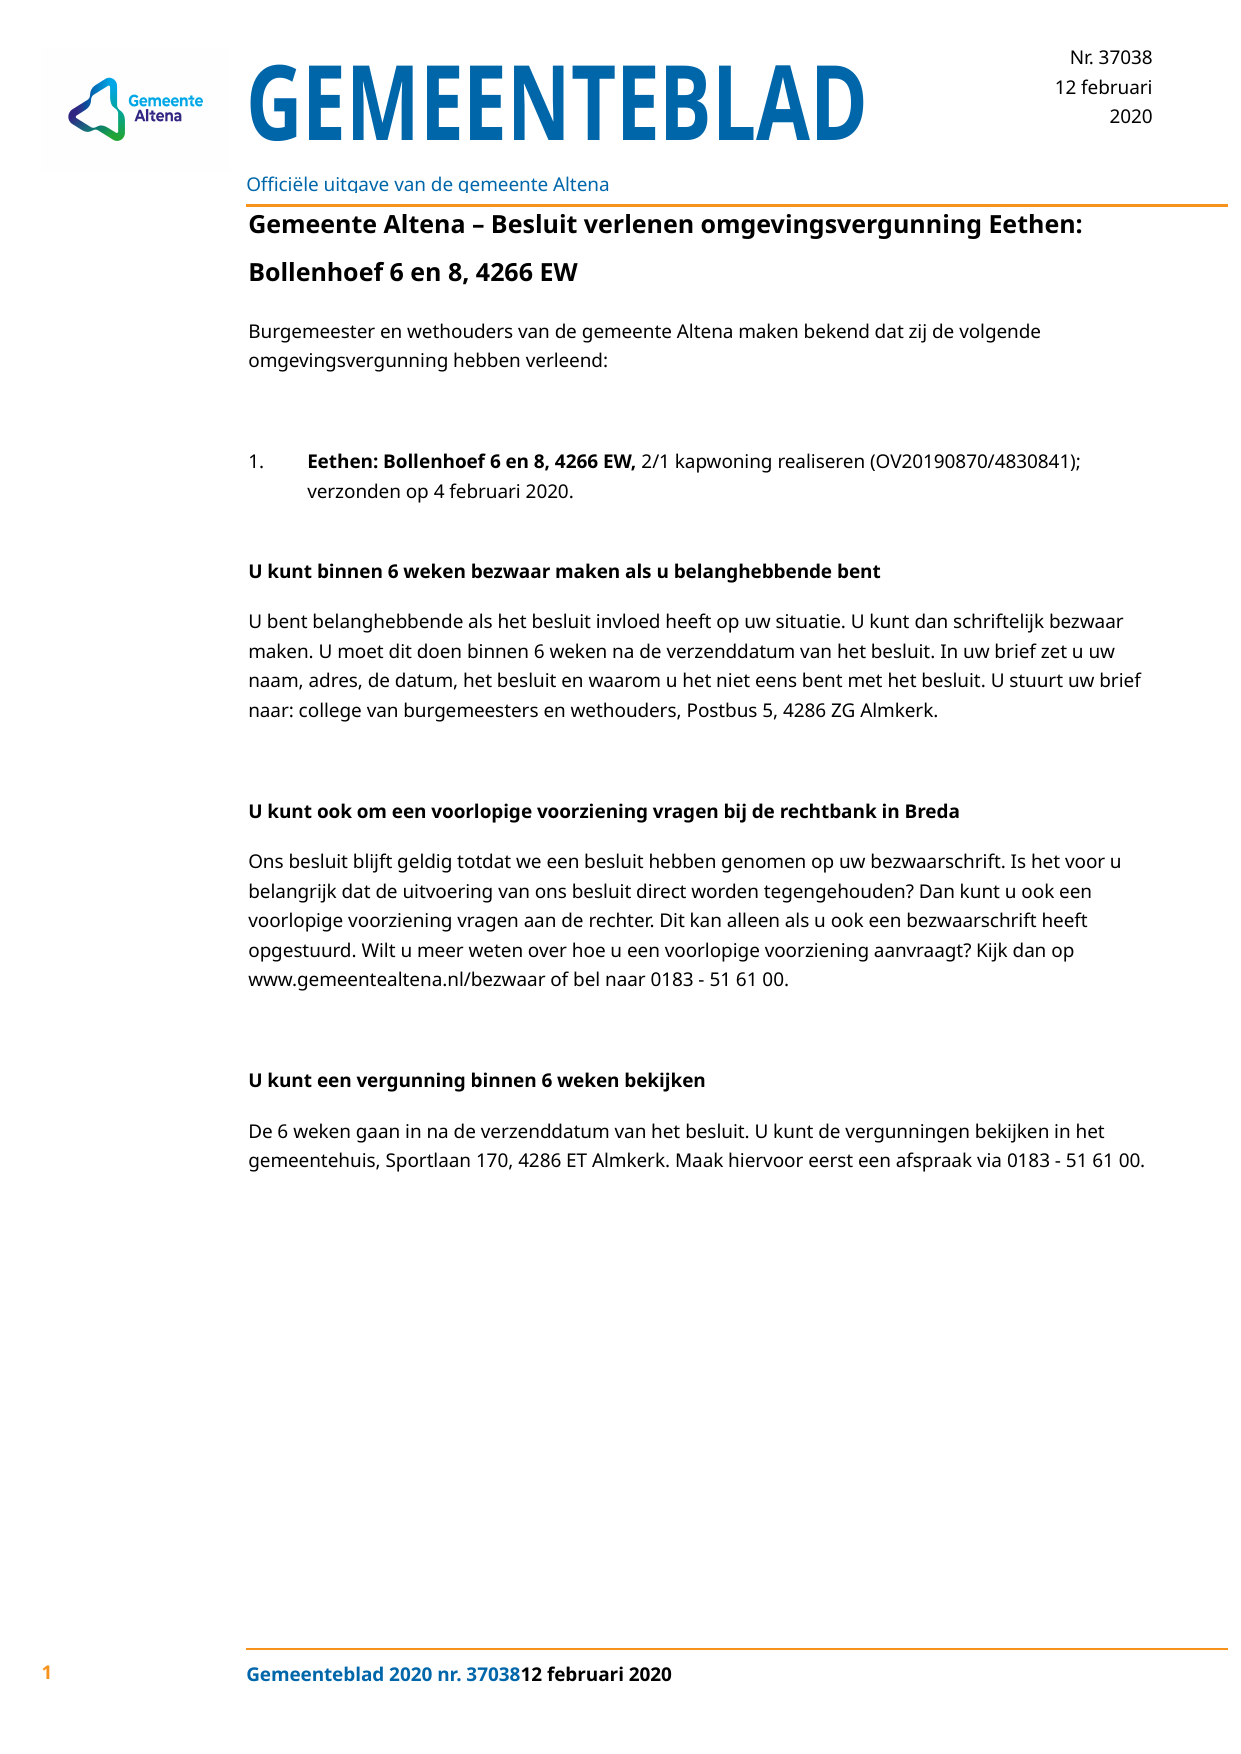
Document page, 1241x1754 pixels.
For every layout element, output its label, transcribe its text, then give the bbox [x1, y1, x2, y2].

list Eethen: Bollenhoef 6 en 8, 4266 EW, 2/1 kapwoning realiseren (OV20190870/4830841); verzonden op 4 februari 2020. [248, 448, 1152, 504]
text Burgemeester en wethouders van de gemeente Altena maken bekend dat zij de volgende omgevingsvergunning hebben verleend: [248, 318, 1152, 373]
picture [41, 47, 231, 172]
text Ons besluit blijft geldig totdat we een besluit hebben genomen op uw bezwaarschrift. Is het voor u belangrijk dat de uitvoering van ons besluit direct worden tegengehouden? Dan kunt u ook een voorlopige voorziening vragen aan de rechter. Dit kan alleen als u ook een bezwaarschrift heeft opgestuurd. Wilt u meer weten over hoe u een voorlopige voorziening aanvraagt? Kijk dan op www.gemeentealtena.nl/bezwaar of bel naar 0183 - 51 61 00. [248, 848, 1152, 992]
text U kunt binnen 6 weken bezwaar maken als u belanghebbende bent [248, 558, 1152, 584]
text De 6 weken gaan in na de verzenddatum van het besluit. U kunt de vergunningen bekijken in het gemeentehuis, Sportlaan 170, 4286 ET Almkerk. Maak hiervoor eerst een afspraak via 0183 - 51 61 00. [248, 1118, 1152, 1173]
text U kunt een vergunning binnen 6 weken bekijken [248, 1067, 1152, 1093]
text U kunt ook om een voorlopige voorziening vragen bij de rechtbank in Breda [248, 798, 1152, 824]
text U bent belanghebbende als het besluit invloed heeft op uw situatie. U kunt dan schriftelijk bezwaar maken. U moet dit doen binnen 6 weken na de verzenddatum van het besluit. In uw brief zet u uw naam, adres, de datum, het besluit en waarom u het niet eens bent met het besluit. U stuurt uw brief naar: college van burgemeesters en wethouders, Postbus 5, 4286 ZG Almkerk. [248, 608, 1152, 723]
text Gemeente Altena – Besluit verlenen omgevingsvergunning Eethen: Bollenhoef 6 en 8, 4266 EW [248, 207, 1152, 288]
